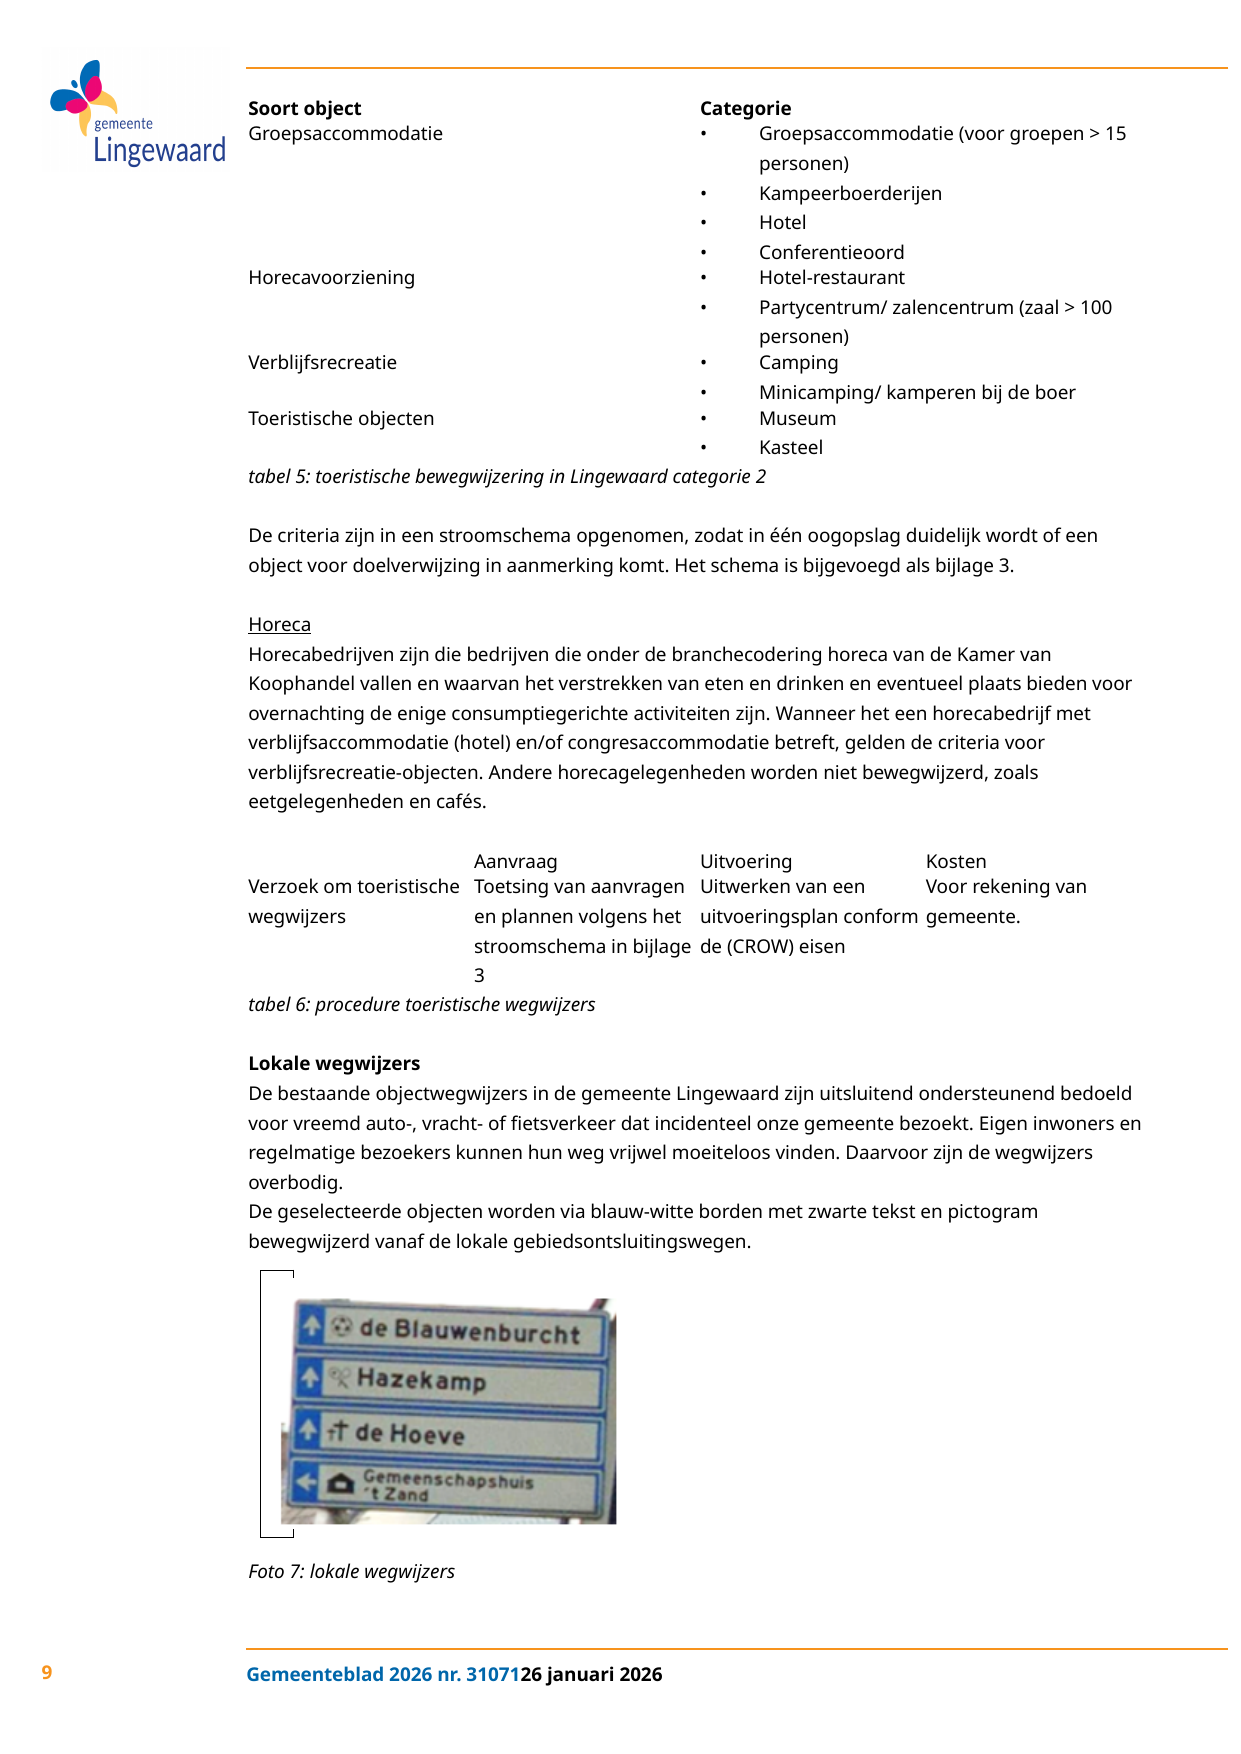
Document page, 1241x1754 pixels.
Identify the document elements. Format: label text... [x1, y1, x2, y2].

table_header Kosten [926, 848, 1152, 874]
table_cell Camping Minicamping/ kamperen bij de boer [700, 350, 1152, 405]
text De bestaande objectwegwijzers in de gemeente Lingewaard zijn uitsluitend ondersteunend bedoeld voor vreemd auto-, vracht- of fietsverkeer dat incidenteel onze gemeente bezoekt. Eigen inwoners en regelmatige bezoekers kunnen hun weg vrijwel moeiteloos vinden. Daarvoor zijn de wegwijzers overbodig. [248, 1080, 1152, 1195]
text tabel 6: procedure toeristische wegwijzers [248, 991, 1152, 1017]
table_header Categorie [700, 95, 1152, 121]
text De criteria zijn in een stroomschema opgenomen, zodat in één oogopslag duidelijk wordt of een object voor doelverwijzing in aanmerking komt. Het schema is bijgevoegd als bijlage 3. [248, 522, 1152, 578]
picture [41, 47, 231, 172]
table_cell Hotel-restaurant Partycentrum/ zalencentrum (zaal > 100 personen) [700, 265, 1152, 349]
table_cell Uitwerken van een uitvoeringsplan conform de (CROW) eisen [700, 874, 926, 988]
text Horecabedrijven zijn die bedrijven die onder de branchecodering horeca van de Kamer van Koophandel vallen en waarvan het verstrekken van eten en drinken en eventueel plaats bieden voor overnachting de enige consumptiegerichte activiteiten zijn. Wanneer het een horecabedrijf met verblijfsaccommodatie (hotel) en/of congresaccommodatie betreft, gelden de criteria voor verblijfsrecreatie-objecten. Andere horecagelegenheden worden niet bewegwijzerd, zoals eetgelegenheden en cafés. [248, 641, 1152, 814]
table_cell Toeristische objecten [248, 405, 700, 460]
table_cell Toetsing van aanvragen en plannen volgens het stroomschema in bijlage 3 [474, 874, 700, 988]
table_cell Groepsaccommodatie (voor groepen > 15 personen) Kampeerboerderijen Hotel Conferentieoord [700, 121, 1152, 264]
table_cell Museum Kasteel [700, 405, 1152, 460]
text Foto 7: lokale wegwijzers [248, 1559, 1152, 1584]
table_cell Horecavoorziening [248, 265, 700, 349]
text tabel 5: toeristische bewegwijzering in Lingewaard categorie 2 [248, 463, 1152, 489]
table_header Soort object [248, 95, 700, 121]
table_cell Verblijfsrecreatie [248, 350, 700, 405]
picture [268, 1278, 624, 1529]
text De geselecteerde objecten worden via blauw-witte borden met zwarte tekst en pictogram bewegwijzerd vanaf de lokale gebiedsontsluitingswegen. [248, 1198, 1152, 1254]
text Horeca [248, 611, 1152, 637]
table_header Uitvoering [700, 848, 926, 874]
table_cell Verzoek om toeristische wegwijzers [248, 874, 474, 988]
table_cell Voor rekening van gemeente. [926, 874, 1152, 988]
table_cell Groepsaccommodatie [248, 121, 700, 264]
table_header [248, 848, 474, 874]
text Lokale wegwijzers [248, 1051, 1152, 1076]
table_header Aanvraag [474, 848, 700, 874]
